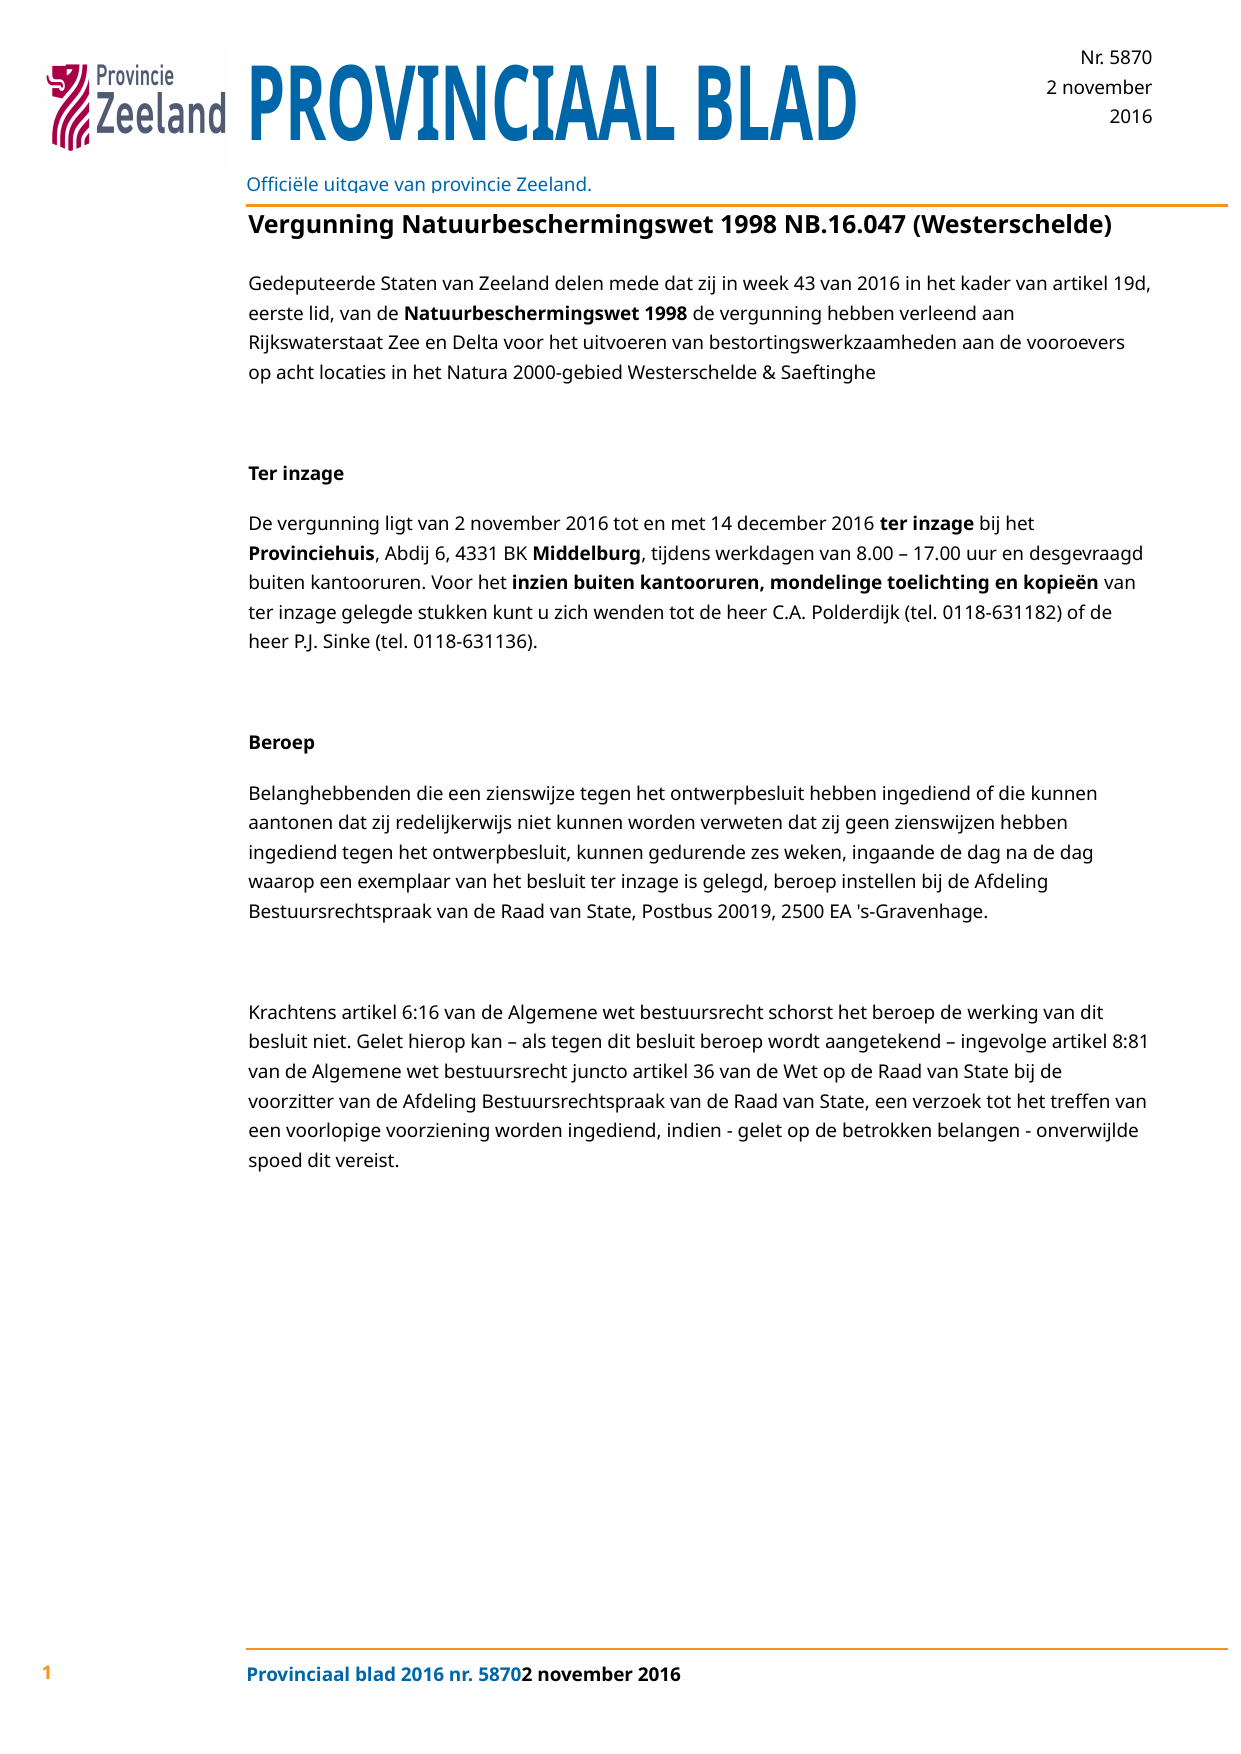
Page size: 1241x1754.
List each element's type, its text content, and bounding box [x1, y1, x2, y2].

text Beroep [248, 729, 1152, 755]
text Vergunning Natuurbeschermingswet 1998 NB.16.047 (Westerschelde) [248, 207, 1152, 241]
picture [41, 47, 231, 172]
text Ter inzage [248, 460, 1152, 486]
text Belanghebbenden die een zienswijze tegen het ontwerpbesluit hebben ingediend of die kunnen aantonen dat zij redelijkerwijs niet kunnen worden verweten dat zij geen zienswijzen hebben ingediend tegen het ontwerpbesluit, kunnen gedurende zes weken, ingaande de dag na de dag waarop een exemplaar van het besluit ter inzage is gelegd, beroep instellen bij de Afdeling Bestuursrechtspraak van de Raad van State, Postbus 20019, 2500 EA 's-Gravenhage. [248, 780, 1152, 924]
text De vergunning ligt van 2 november 2016 tot en met 14 december 2016 ter inzage bij het Provinciehuis, Abdij 6, 4331 BK Middelburg, tijdens werkdagen van 8.00 – 17.00 uur en desgevraagd buiten kantooruren. Voor het inzien buiten kantooruren, mondelinge toelichting en kopieën van ter inzage gelegde stukken kunt u zich wenden tot de heer C.A. Polderdijk (tel. 0118-631182) of de heer P.J. Sinke (tel. 0118-631136). [248, 510, 1152, 654]
text Gedeputeerde Staten van Zeeland delen mede dat zij in week 43 van 2016 in het kader van artikel 19d, eerste lid, van de Natuurbeschermingswet 1998 de vergunning hebben verleend aan Rijkswaterstaat Zee en Delta voor het uitvoeren van bestortingswerkzaamheden aan de vooroevers op acht locaties in het Natura 2000-gebied Westerschelde & Saeftinghe [248, 270, 1152, 385]
text Krachtens artikel 6:16 van de Algemene wet bestuursrecht schorst het beroep de werking van dit besluit niet. Gelet hierop kan – als tegen dit besluit beroep wordt aangetekend – ingevolge artikel 8:81 van de Algemene wet bestuursrecht juncto artikel 36 van de Wet op de Raad van State bij de voorzitter van de Afdeling Bestuursrechtspraak van de Raad van State, een verzoek tot het treffen van een voorlopige voorziening worden ingediend, indien - gelet op de betrokken belangen - onverwijlde spoed dit vereist. [248, 999, 1152, 1173]
